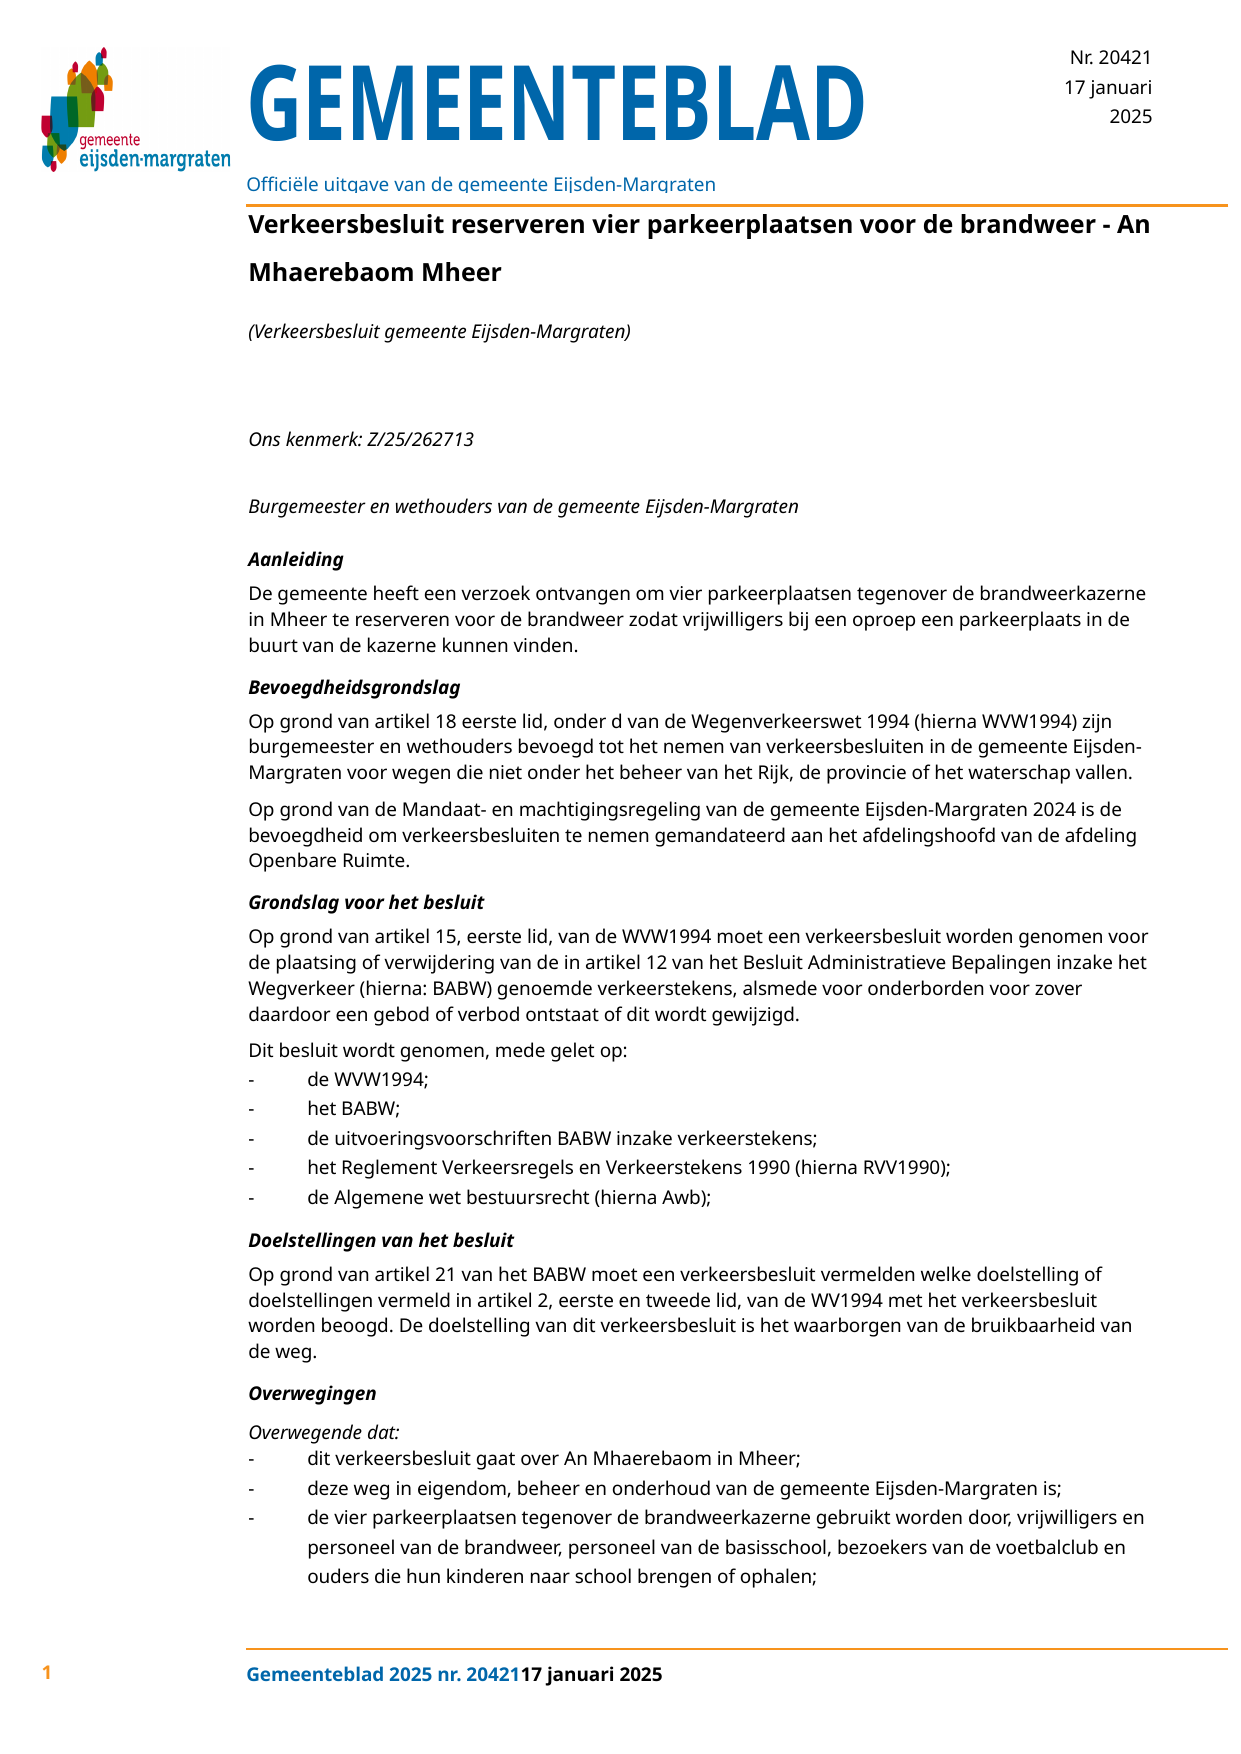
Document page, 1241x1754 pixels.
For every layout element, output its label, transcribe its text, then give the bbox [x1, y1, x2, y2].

list het Reglement Verkeersregels en Verkeerstekens 1990 (hierna RVV1990); [248, 1154, 1152, 1180]
text Doelstellingen van het besluit [248, 1227, 1152, 1253]
text Burgemeester en wethouders van de gemeente Eijsden-Margraten [248, 494, 1152, 519]
list deze weg in eigendom, beheer en onderhoud van de gemeente Eijsden-Margraten is; [248, 1475, 1152, 1501]
list de WVW1994; [248, 1066, 1152, 1091]
list de uitvoeringsvoorschriften BABW inzake verkeerstekens; [248, 1125, 1152, 1151]
text Dit besluit wordt genomen, mede gelet op: [248, 1037, 1152, 1063]
list dit verkeersbesluit gaat over An Mhaerebaom in Mheer; [248, 1445, 1152, 1471]
list de vier parkeerplaatsen tegenover de brandweerkazerne gebruikt worden door, vrijwilligers en personeel van de brandweer, personeel van de basisschool, bezoekers van de voetbalclub en ouders die hun kinderen naar school brengen of ophalen; [248, 1504, 1152, 1589]
text Op grond van artikel 18 eerste lid, onder d van de Wegenverkeerswet 1994 (hierna WVW1994) zijn burgemeester en wethouders bevoegd tot het nemen van verkeersbesluiten in de gemeente Eijsden-Margraten voor wegen die niet onder het beheer van het Rijk, de provincie of het waterschap vallen. [248, 708, 1152, 785]
text Verkeersbesluit reserveren vier parkeerplaatsen voor de brandweer - An Mhaerebaom Mheer [248, 207, 1152, 288]
text De gemeente heeft een verzoek ontvangen om vier parkeerplaatsen tegenover de brandweerkazerne in Mheer te reserveren voor de brandweer zodat vrijwilligers bij een oproep een parkeerplaats in de buurt van de kazerne kunnen vinden. [248, 581, 1152, 658]
text Op grond van artikel 15, eerste lid, van de WVW1994 moet een verkeersbesluit worden genomen voor de plaatsing of verwijdering van de in artikel 12 van het Besluit Administratieve Bepalingen inzake het Wegverkeer (hierna: BABW) genoemde verkeerstekens, alsmede voor onderborden voor zover daardoor een gebod of verbod ontstaat of dit wordt gewijzigd. [248, 923, 1152, 1026]
text Grondslag voor het besluit [248, 889, 1152, 915]
picture [41, 47, 231, 172]
text Overwegingen [248, 1380, 1152, 1406]
list het BABW; [248, 1095, 1152, 1121]
text Bevoegdheidsgrondslag [248, 674, 1152, 700]
list de Algemene wet bestuursrecht (hierna Awb); [248, 1184, 1152, 1210]
text Ons kenmerk: Z/25/262713 [248, 426, 1152, 452]
text Op grond van de Mandaat- en machtigingsregeling van de gemeente Eijsden-Margraten 2024 is de bevoegdheid om verkeersbesluiten te nemen gemandateerd aan het afdelingshoofd van de afdeling Openbare Ruimte. [248, 796, 1152, 873]
text Op grond van artikel 21 van het BABW moet een verkeersbesluit vermelden welke doelstelling of doelstellingen vermeld in artikel 2, eerste en tweede lid, van de WV1994 met het verkeersbesluit worden beoogd. De doelstelling van dit verkeersbesluit is het waarborgen van de bruikbaarheid van de weg. [248, 1261, 1152, 1364]
text Overwegende dat: [248, 1419, 1152, 1445]
text Aanleiding [248, 547, 1152, 572]
text (Verkeersbesluit gemeente Eijsden-Margraten) [248, 318, 1152, 344]
